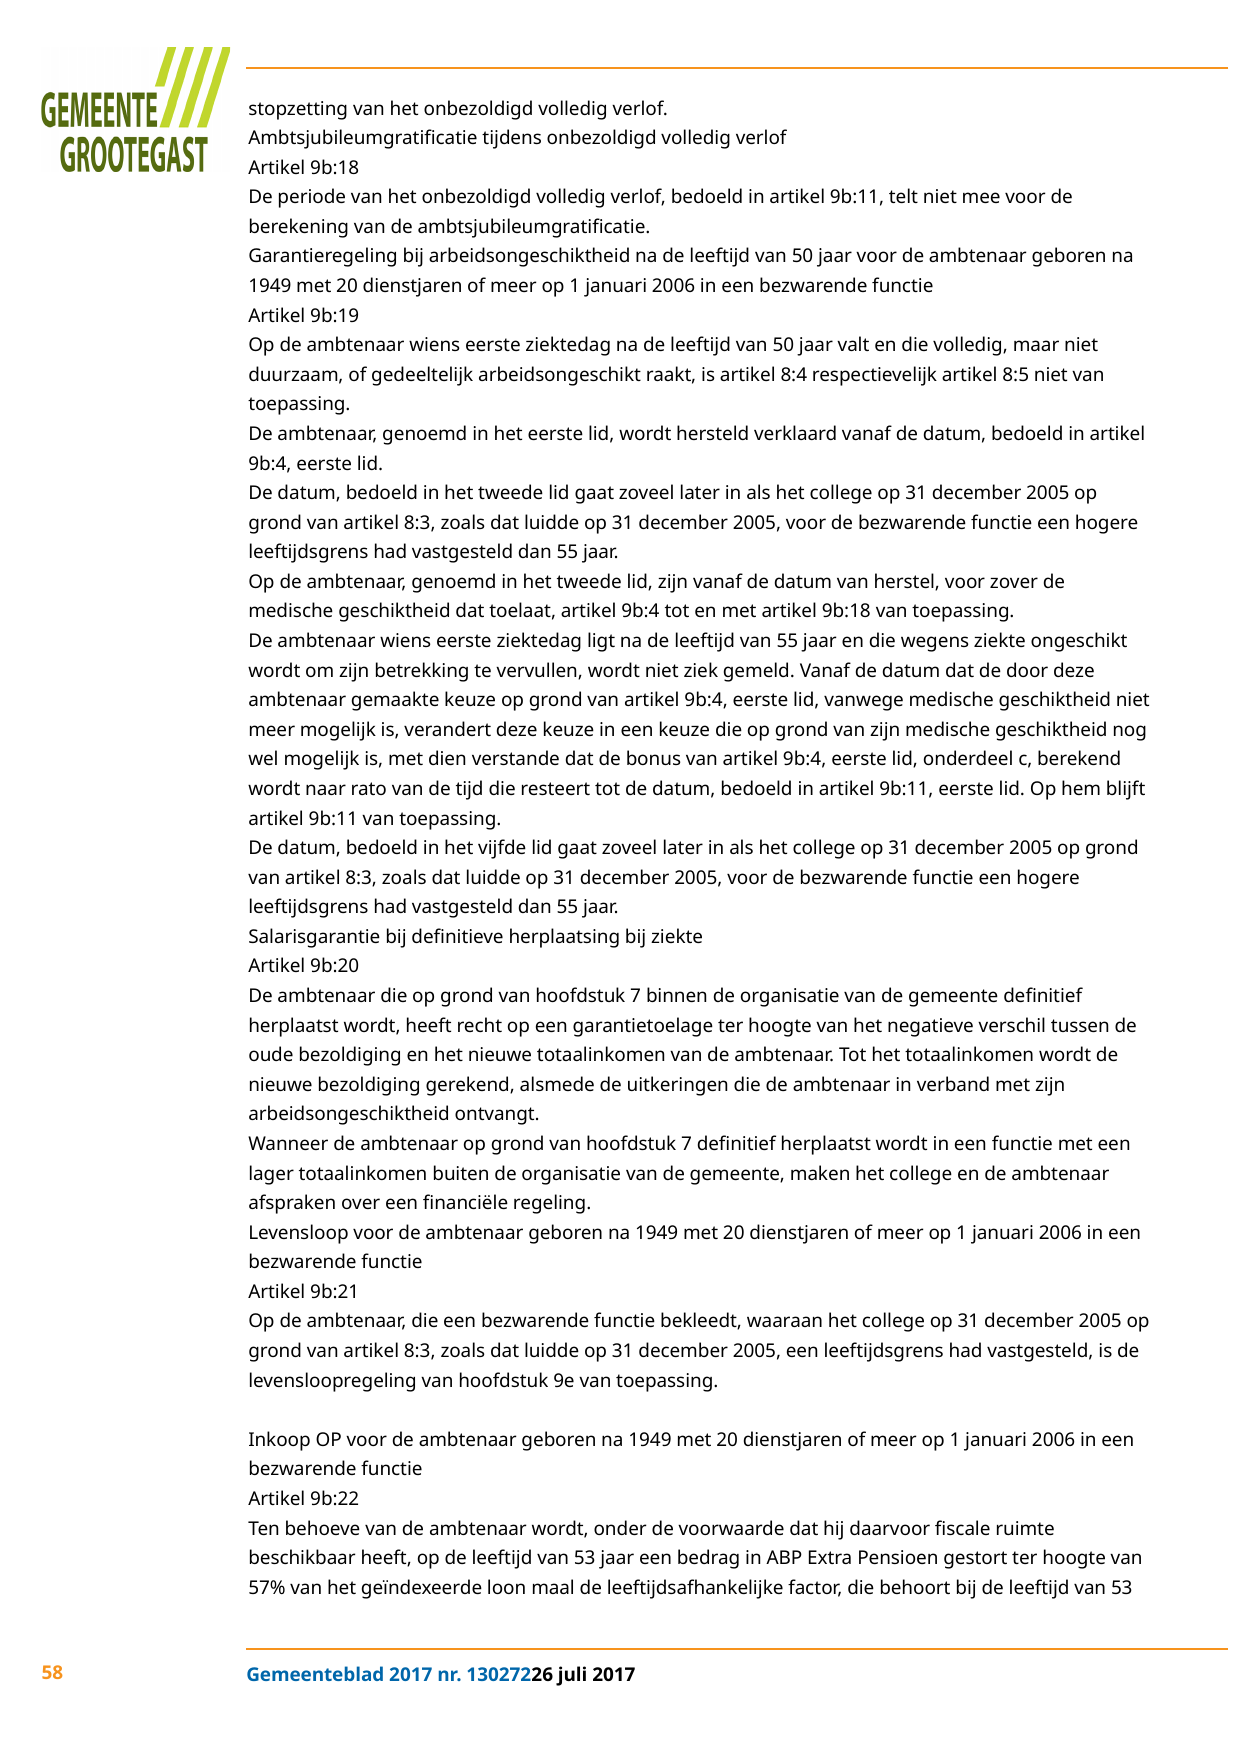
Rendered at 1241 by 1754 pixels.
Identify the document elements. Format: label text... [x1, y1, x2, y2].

text Inkoop OP voor de ambtenaar geboren na 1949 met 20 dienstjaren of meer op 1 januari 2006 in een bezwarende functie [248, 1426, 1152, 1481]
text stopzetting van het onbezoldigd volledig verlof. [248, 95, 1152, 121]
text De periode van het onbezoldigd volledig verlof, bedoeld in artikel 9b:11, telt niet mee voor de berekening van de ambtsjubileumgratificatie. [248, 183, 1152, 239]
text Artikel 9b:18 [248, 154, 1152, 180]
text Ambtsjubileumgratificatie tijdens onbezoldigd volledig verlof [248, 124, 1152, 150]
text Levensloop voor de ambtenaar geboren na 1949 met 20 dienstjaren of meer op 1 januari 2006 in een bezwarende functie [248, 1219, 1152, 1274]
text De ambtenaar wiens eerste ziektedag ligt na de leeftijd van 55 jaar en die wegens ziekte ongeschikt wordt om zijn betrekking te vervullen, wordt niet ziek gemeld. Vanaf de datum dat de door deze ambtenaar gemaakte keuze op grond van artikel 9b:4, eerste lid, vanwege medische geschiktheid niet meer mogelijk is, verandert deze keuze in een keuze die op grond van zijn medische geschiktheid nog wel mogelijk is, met dien verstande dat de bonus van artikel 9b:4, eerste lid, onderdeel c, berekend wordt naar rato van de tijd die resteert tot de datum, bedoeld in artikel 9b:11, eerste lid. Op hem blijft artikel 9b:11 van toepassing. [248, 627, 1152, 831]
text Op de ambtenaar, genoemd in het tweede lid, zijn vanaf de datum van herstel, voor zover de medische geschiktheid dat toelaat, artikel 9b:4 tot en met artikel 9b:18 van toepassing. [248, 568, 1152, 623]
text De ambtenaar, genoemd in het eerste lid, wordt hersteld verklaard vanaf de datum, bedoeld in artikel 9b:4, eerste lid. [248, 420, 1152, 476]
text Ten behoeve van de ambtenaar wordt, onder de voorwaarde dat hij daarvoor fiscale ruimte beschikbaar heeft, op de leeftijd van 53 jaar een bedrag in ABP Extra Pensioen gestort ter hoogte van 57% van het geïndexeerde loon maal de leeftijdsafhankelijke factor, die behoort bij de leeftijd van 53 [248, 1515, 1152, 1600]
text Artikel 9b:22 [248, 1485, 1152, 1511]
text Artikel 9b:21 [248, 1278, 1152, 1304]
picture [41, 47, 231, 172]
text Garantieregeling bij arbeidsongeschiktheid na de leeftijd van 50 jaar voor de ambtenaar geboren na 1949 met 20 dienstjaren of meer op 1 januari 2006 in een bezwarende functie [248, 243, 1152, 298]
text Salarisgarantie bij definitieve herplaatsing bij ziekte [248, 923, 1152, 949]
text Op de ambtenaar, die een bezwarende functie bekleedt, waaraan het college op 31 december 2005 op grond van artikel 8:3, zoals dat luidde op 31 december 2005, een leeftijdsgrens had vastgesteld, is de levensloopregeling van hoofdstuk 9e van toepassing. [248, 1308, 1152, 1393]
text De datum, bedoeld in het tweede lid gaat zoveel later in als het college op 31 december 2005 op grond van artikel 8:3, zoals dat luidde op 31 december 2005, voor de bezwarende functie een hogere leeftijdsgrens had vastgesteld dan 55 jaar. [248, 479, 1152, 564]
text De ambtenaar die op grond van hoofdstuk 7 binnen de organisatie van de gemeente definitief herplaatst wordt, heeft recht op een garantietoelage ter hoogte van het negatieve verschil tussen de oude bezoldiging en het nieuwe totaalinkomen van de ambtenaar. Tot het totaalinkomen wordt de nieuwe bezoldiging gerekend, alsmede de uitkeringen die de ambtenaar in verband met zijn arbeidsongeschiktheid ontvangt. [248, 982, 1152, 1126]
text Op de ambtenaar wiens eerste ziektedag na de leeftijd van 50 jaar valt en die volledig, maar niet duurzaam, of gedeeltelijk arbeidsongeschikt raakt, is artikel 8:4 respectievelijk artikel 8:5 niet van toepassing. [248, 331, 1152, 416]
text De datum, bedoeld in het vijfde lid gaat zoveel later in als het college op 31 december 2005 op grond van artikel 8:3, zoals dat luidde op 31 december 2005, voor de bezwarende functie een hogere leeftijdsgrens had vastgesteld dan 55 jaar. [248, 834, 1152, 919]
text Artikel 9b:19 [248, 302, 1152, 328]
text Artikel 9b:20 [248, 953, 1152, 978]
text Wanneer de ambtenaar op grond van hoofdstuk 7 definitief herplaatst wordt in een functie met een lager totaalinkomen buiten de organisatie van de gemeente, maken het college en de ambtenaar afspraken over een financiële regeling. [248, 1130, 1152, 1215]
